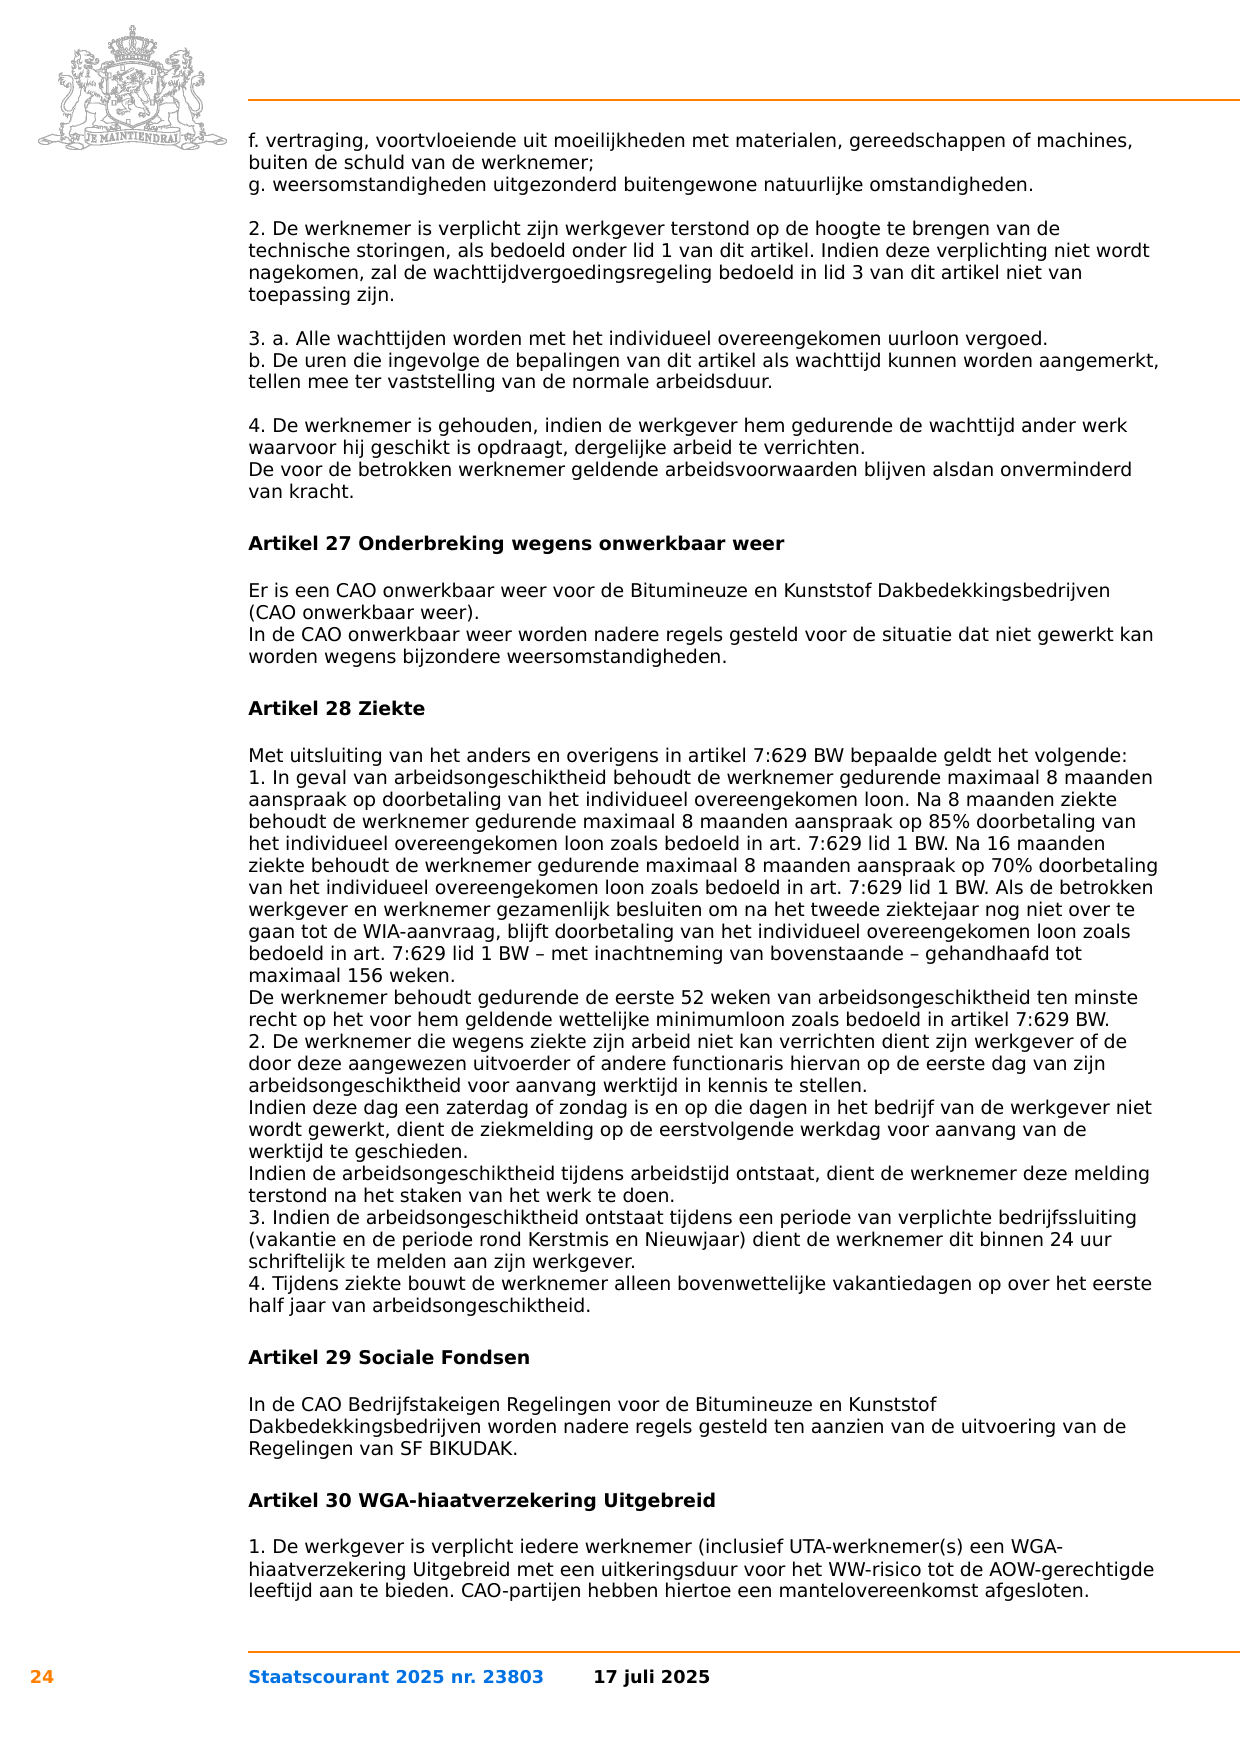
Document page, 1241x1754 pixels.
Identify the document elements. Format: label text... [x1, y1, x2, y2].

picture [38, 25, 227, 150]
subtitle Artikel 30 WGA-hiaatverzekering Uitgebreid [248, 1489, 1163, 1511]
text g. weersomstandigheden uitgezonderd buitengewone natuurlijke omstandigheden. [248, 174, 1163, 196]
text Er is een CAO onwerkbaar weer voor de Bitumineuze en Kunststof Dakbedekkingsbedrijven (CAO onwerkbaar weer). [248, 580, 1163, 624]
text 2. De werknemer die wegens ziekte zijn arbeid niet kan verrichten dient zijn werkgever of de door deze aangewezen uitvoerder of andere functionaris hiervan op de eerste dag van zijn arbeidsongeschiktheid voor aanvang werktijd in kennis te stellen. [248, 1031, 1163, 1097]
text 4. Tijdens ziekte bouwt de werknemer alleen bovenwettelijke vakantiedagen op over het eerste half jaar van arbeidsongeschiktheid. [248, 1273, 1163, 1317]
text Met uitsluiting van het anders en overigens in artikel 7:629 BW bepaalde geldt het volgende: [248, 745, 1163, 767]
text Indien de arbeidsongeschiktheid tijdens arbeidstijd ontstaat, dient de werknemer deze melding terstond na het staken van het werk te doen. [248, 1163, 1163, 1207]
text In de CAO Bedrijfstakeigen Regelingen voor de Bitumineuze en Kunststof Dakbedekkingsbedrijven worden nadere regels gesteld ten aanzien van de uitvoering van de Regelingen van SF BIKUDAK. [248, 1393, 1163, 1459]
text 3. Indien de arbeidsongeschiktheid ontstaat tijdens een periode van verplichte bedrijfssluiting (vakantie en de periode rond Kerstmis en Nieuwjaar) dient de werknemer dit binnen 24 uur schriftelijk te melden aan zijn werkgever. [248, 1207, 1163, 1273]
text 1. De werkgever is verplicht iedere werknemer (inclusief UTA-werknemer(s) een WGA-hiaatverzekering Uitgebreid met een uitkeringsduur voor het WW-risico tot de AOW-gerechtigde leeftijd aan te bieden. CAO-partijen hebben hiertoe een mantelovereenkomst afgesloten. [248, 1536, 1163, 1602]
text 2. De werknemer is verplicht zijn werkgever terstond op de hoogte te brengen van de technische storingen, als bedoeld onder lid 1 van dit artikel. Indien deze verplichting niet wordt nagekomen, zal de wachttijdvergoedingsregeling bedoeld in lid 3 van dit artikel niet van toepassing zijn. [248, 218, 1163, 306]
subtitle Artikel 29 Sociale Fondsen [248, 1347, 1163, 1368]
text f. vertraging, voortvloeiende uit moeilijkheden met materialen, gereedschappen of machines, buiten de schuld van de werknemer; [248, 130, 1163, 174]
text Indien deze dag een zaterdag of zondag is en op die dagen in het bedrijf van de werkgever niet wordt gewerkt, dient de ziekmelding op de eerstvolgende werkdag voor aanvang van de werktijd te geschieden. [248, 1097, 1163, 1163]
text De voor de betrokken werknemer geldende arbeidsvoorwaarden blijven alsdan onverminderd van kracht. [248, 459, 1163, 503]
text 3. a. Alle wachttijden worden met het individueel overeengekomen uurloon vergoed. [248, 327, 1163, 349]
text b. De uren die ingevolge de bepalingen van dit artikel als wachttijd kunnen worden aangemerkt, tellen mee ter vaststelling van de normale arbeidsduur. [248, 349, 1163, 393]
text 4. De werknemer is gehouden, indien de werkgever hem gedurende de wachttijd ander werk waarvoor hij geschikt is opdraagt, dergelijke arbeid te verrichten. [248, 415, 1163, 459]
subtitle Artikel 28 Ziekte [248, 698, 1163, 720]
text 1. In geval van arbeidsongeschiktheid behoudt de werknemer gedurende maximaal 8 maanden aanspraak op doorbetaling van het individueel overeengekomen loon. Na 8 maanden ziekte behoudt de werknemer gedurende maximaal 8 maanden aanspraak op 85% doorbetaling van het individueel overeengekomen loon zoals bedoeld in art. 7:629 lid 1 BW. Na 16 maanden ziekte behoudt de werknemer gedurende maximaal 8 maanden aanspraak op 70% doorbetaling van het individueel overeengekomen loon zoals bedoeld in art. 7:629 lid 1 BW. Als de betrokken werkgever en werknemer gezamenlijk besluiten om na het tweede ziektejaar nog niet over te gaan tot de WIA-aanvraag, blijft doorbetaling van het individueel overeengekomen loon zoals bedoeld in art. 7:629 lid 1 BW – met inachtneming van bovenstaande – gehandhaafd tot maximaal 156 weken. [248, 767, 1163, 987]
subtitle Artikel 27 Onderbreking wegens onwerkbaar weer [248, 533, 1163, 555]
text In de CAO onwerkbaar weer worden nadere regels gesteld voor de situatie dat niet gewerkt kan worden wegens bijzondere weersomstandigheden. [248, 624, 1163, 668]
text De werknemer behoudt gedurende de eerste 52 weken van arbeidsongeschiktheid ten minste recht op het voor hem geldende wettelijke minimumloon zoals bedoeld in artikel 7:629 BW. [248, 987, 1163, 1031]
